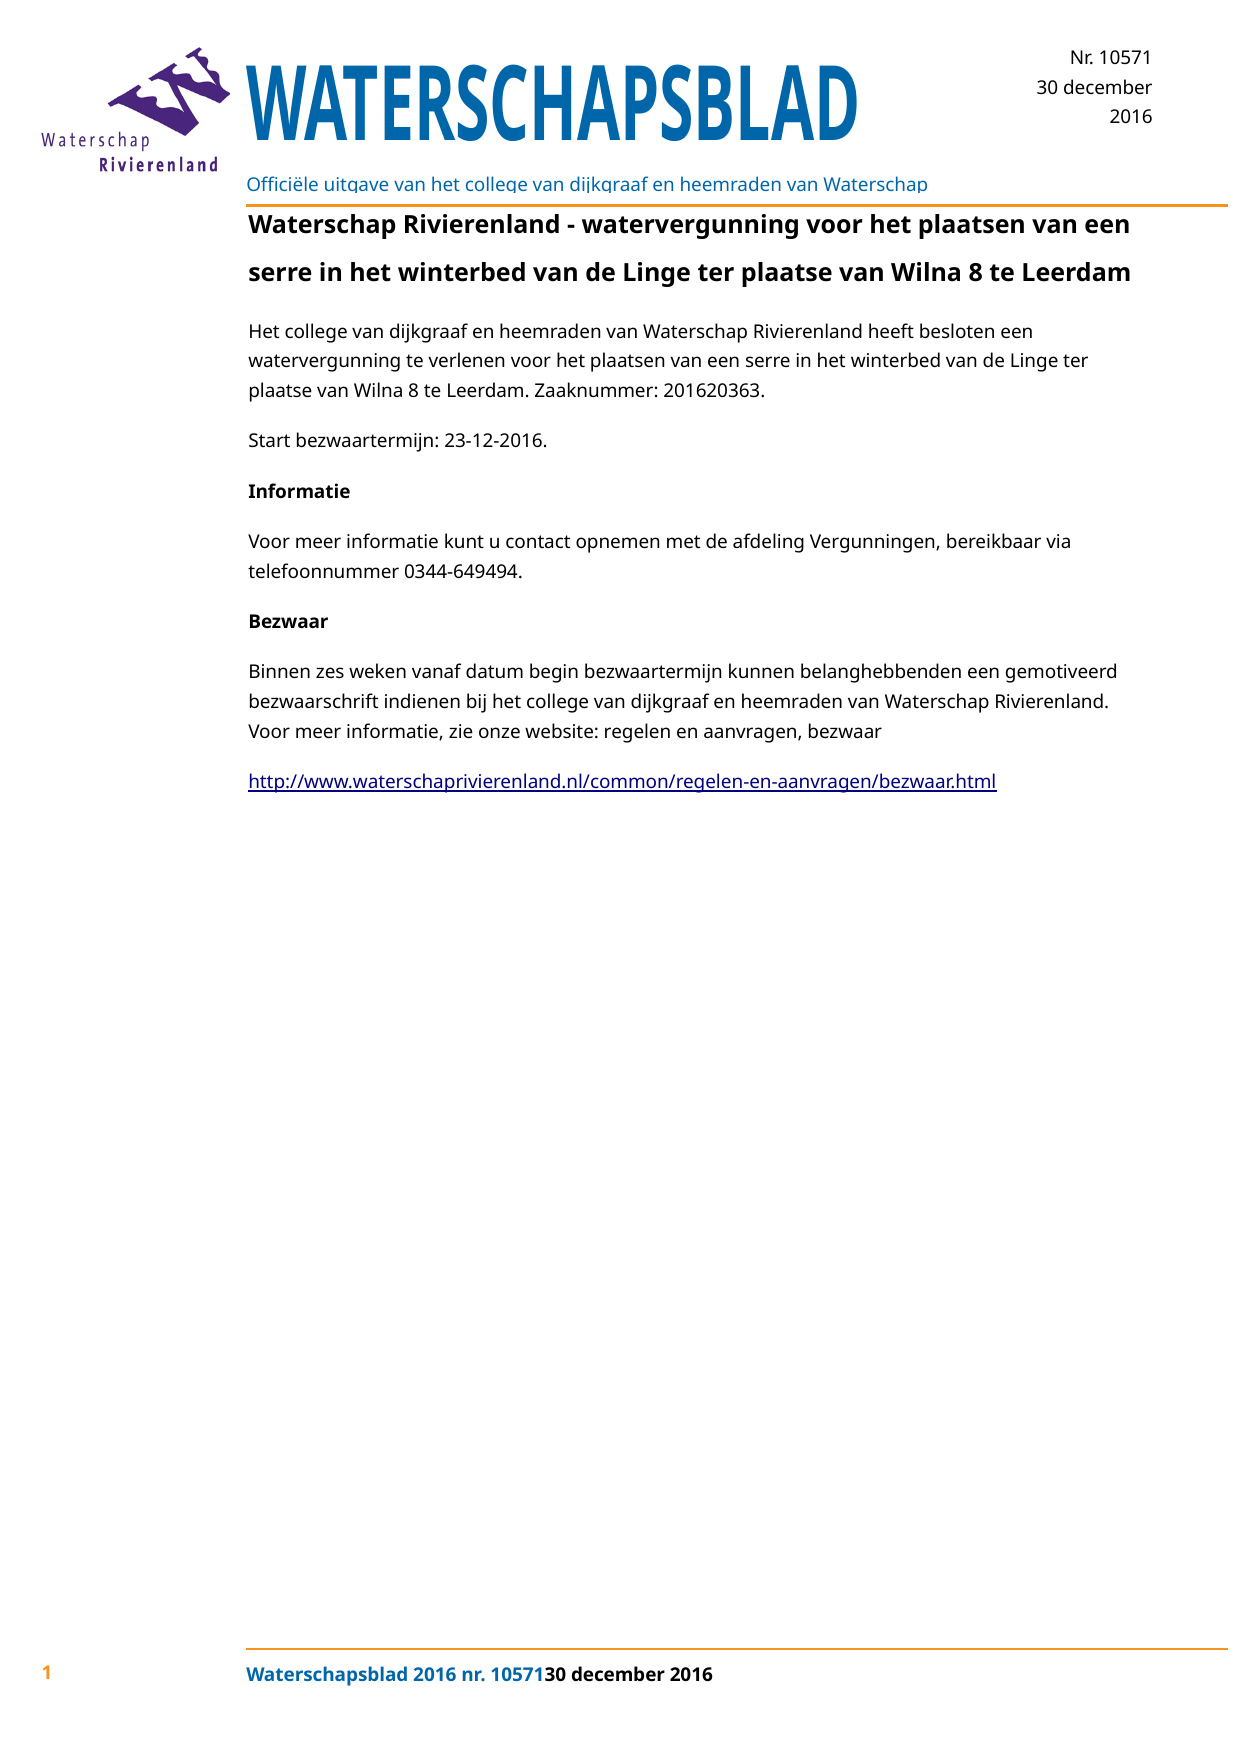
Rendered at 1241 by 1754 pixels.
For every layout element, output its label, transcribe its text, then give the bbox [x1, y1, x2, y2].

text Waterschap Rivierenland - watervergunning voor het plaatsen van een serre in het winterbed van de Linge ter plaatse van Wilna 8 te Leerdam [248, 207, 1152, 288]
text Start bezwaartermijn: 23-12-2016. [248, 427, 1152, 453]
text Het college van dijkgraaf en heemraden van Waterschap Rivierenland heeft besloten een watervergunning te verlenen voor het plaatsen van een serre in het winterbed van de Linge ter plaatse van Wilna 8 te Leerdam. Zaaknummer: 201620363. [248, 318, 1152, 403]
text Bezwaar [248, 608, 1152, 634]
text http://www.waterschaprivierenland.nl/common/regelen-en-aanvragen/bezwaar.html [248, 768, 1152, 794]
text Binnen zes weken vanaf datum begin bezwaartermijn kunnen belanghebbenden een gemotiveerd bezwaarschrift indienen bij het college van dijkgraaf en heemraden van Waterschap Rivierenland. Voor meer informatie, zie onze website: regelen en aanvragen, bezwaar [248, 659, 1152, 744]
text Informatie [248, 478, 1152, 504]
picture [41, 47, 231, 172]
text Voor meer informatie kunt u contact opnemen met de afdeling Vergunningen, bereikbaar via telefoonnummer 0344-649494. [248, 528, 1152, 584]
